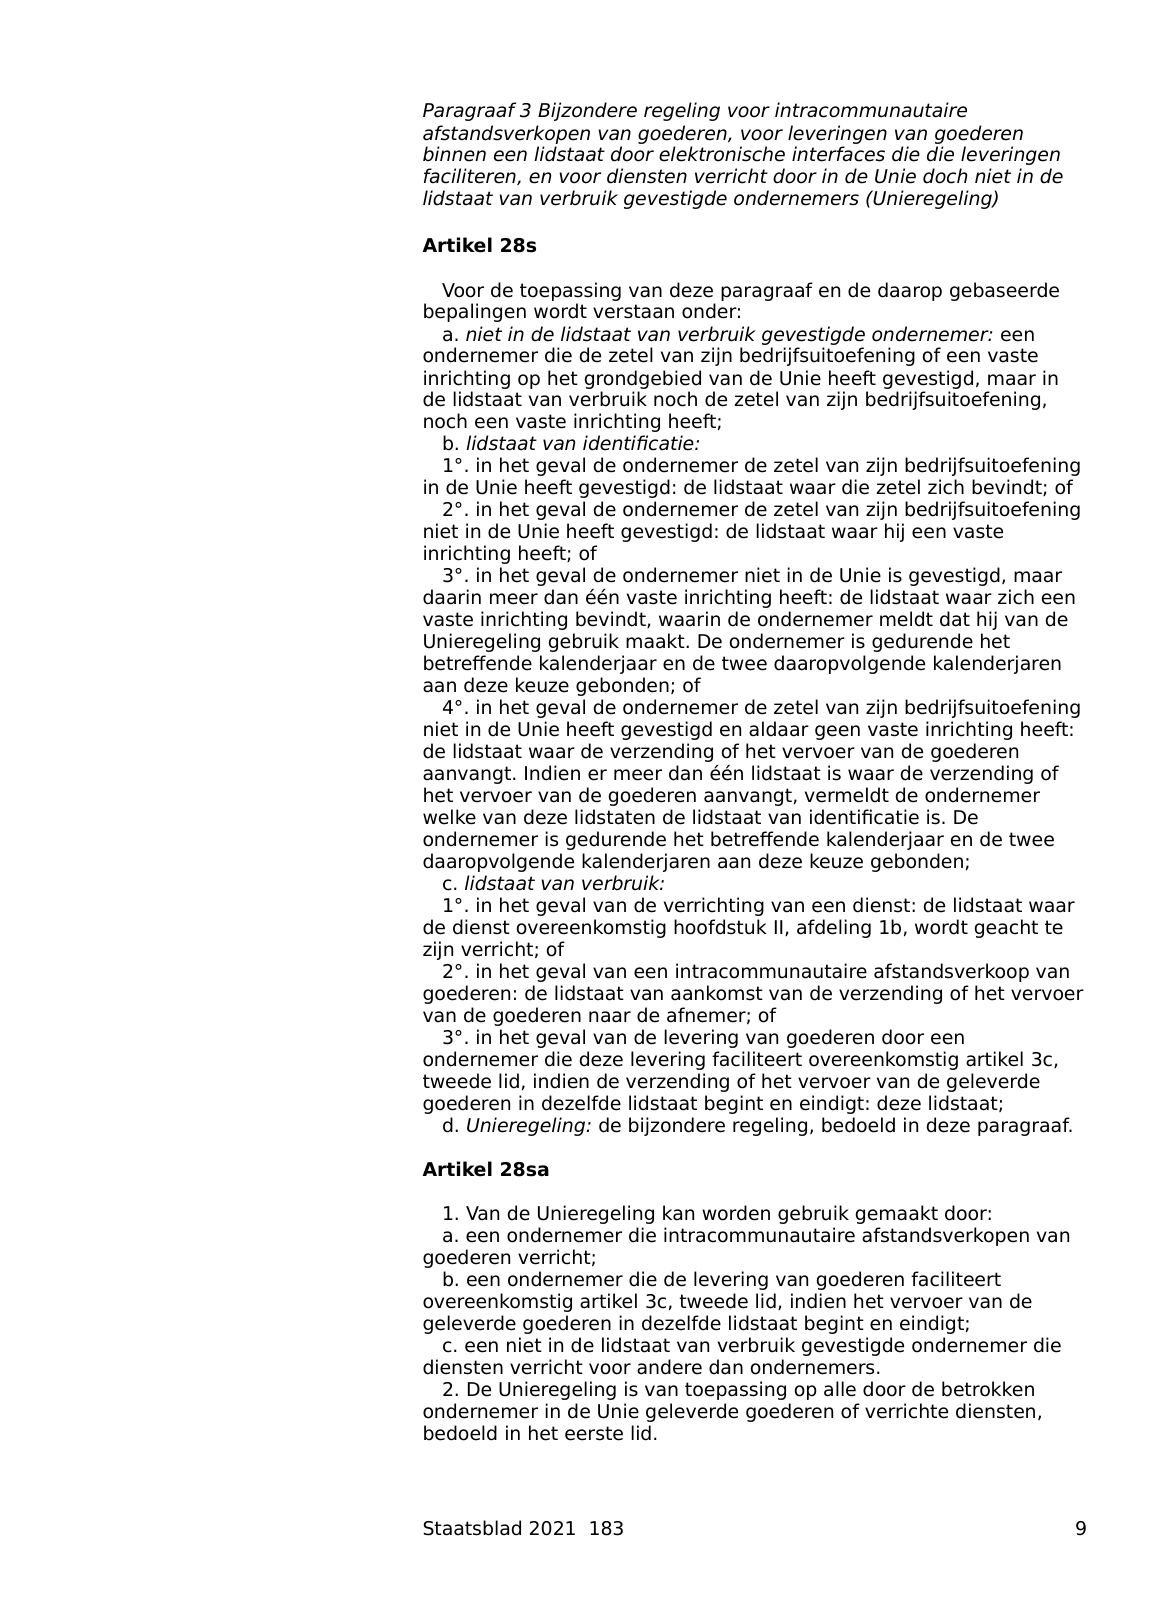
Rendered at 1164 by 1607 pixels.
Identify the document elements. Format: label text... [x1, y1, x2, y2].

text b. lidstaat van identificatie: [422, 433, 1087, 455]
text c. lidstaat van verbruik: [422, 873, 1087, 895]
text c. een niet in de lidstaat van verbruik gevestigde ondernemer die diensten verricht voor andere dan ondernemers. [422, 1335, 1087, 1379]
text 3°. in het geval van de levering van goederen door een ondernemer die deze levering faciliteert overeenkomstig artikel 3c, tweede lid, indien de verzending of het vervoer van de geleverde goederen in dezelfde lidstaat begint en eindigt: deze lidstaat; [422, 1027, 1087, 1115]
subtitle Artikel 28s [422, 235, 1087, 257]
text 1. Van de Unieregeling kan worden gebruik gemaakt door: [422, 1203, 1087, 1225]
subtitle Artikel 28sa [422, 1159, 1087, 1181]
text 2°. in het geval van een intracommunautaire afstandsverkoop van goederen: de lidstaat van aankomst van de verzending of het vervoer van de goederen naar de afnemer; of [422, 961, 1087, 1027]
text d. Unieregeling: de bijzondere regeling, bedoeld in deze paragraaf. [422, 1115, 1087, 1137]
text 3°. in het geval de ondernemer niet in de Unie is gevestigd, maar daarin meer dan één vaste inrichting heeft: de lidstaat waar zich een vaste inrichting bevindt, waarin de ondernemer meldt dat hij van de Unieregeling gebruik maakt. De ondernemer is gedurende het betreffende kalenderjaar en de twee daaropvolgende kalenderjaren aan deze keuze gebonden; of [422, 565, 1087, 697]
text 2°. in het geval de ondernemer de zetel van zijn bedrijfsuitoefening niet in de Unie heeft gevestigd: de lidstaat waar hij een vaste inrichting heeft; of [422, 499, 1087, 565]
text 4°. in het geval de ondernemer de zetel van zijn bedrijfsuitoefening niet in de Unie heeft gevestigd en aldaar geen vaste inrichting heeft: de lidstaat waar de verzending of het vervoer van de goederen aanvangt. Indien er meer dan één lidstaat is waar de verzending of het vervoer van de goederen aanvangt, vermeldt de ondernemer welke van deze lidstaten de lidstaat van identificatie is. De ondernemer is gedurende het betreffende kalenderjaar en de twee daaropvolgende kalenderjaren aan deze keuze gebonden; [422, 697, 1087, 873]
subtitle Paragraaf 3 Bijzondere regeling voor intracommunautaire afstandsverkopen van goederen, voor leveringen van goederen binnen een lidstaat door elektronische interfaces die die leveringen faciliteren, en voor diensten verricht door in de Unie doch niet in de lidstaat van verbruik gevestigde ondernemers (Unieregeling) [422, 100, 1087, 210]
text a. een ondernemer die intracommunautaire afstandsverkopen van goederen verricht; [422, 1225, 1087, 1269]
text 1°. in het geval van de verrichting van een dienst: de lidstaat waar de dienst overeenkomstig hoofdstuk II, afdeling 1b, wordt geacht te zijn verricht; of [422, 895, 1087, 961]
text Voor de toepassing van deze paragraaf en de daarop gebaseerde bepalingen wordt verstaan onder: [422, 279, 1087, 323]
text a. niet in de lidstaat van verbruik gevestigde ondernemer: een ondernemer die de zetel van zijn bedrijfsuitoefening of een vaste inrichting op het grondgebied van de Unie heeft gevestigd, maar in de lidstaat van verbruik noch de zetel van zijn bedrijfsuitoefening, noch een vaste inrichting heeft; [422, 323, 1087, 433]
text b. een ondernemer die de levering van goederen faciliteert overeenkomstig artikel 3c, tweede lid, indien het vervoer van de geleverde goederen in dezelfde lidstaat begint en eindigt; [422, 1269, 1087, 1335]
text 1°. in het geval de ondernemer de zetel van zijn bedrijfsuitoefening in de Unie heeft gevestigd: de lidstaat waar die zetel zich bevindt; of [422, 455, 1087, 499]
text 2. De Unieregeling is van toepassing op alle door de betrokken ondernemer in de Unie geleverde goederen of verrichte diensten, bedoeld in het eerste lid. [422, 1379, 1087, 1445]
